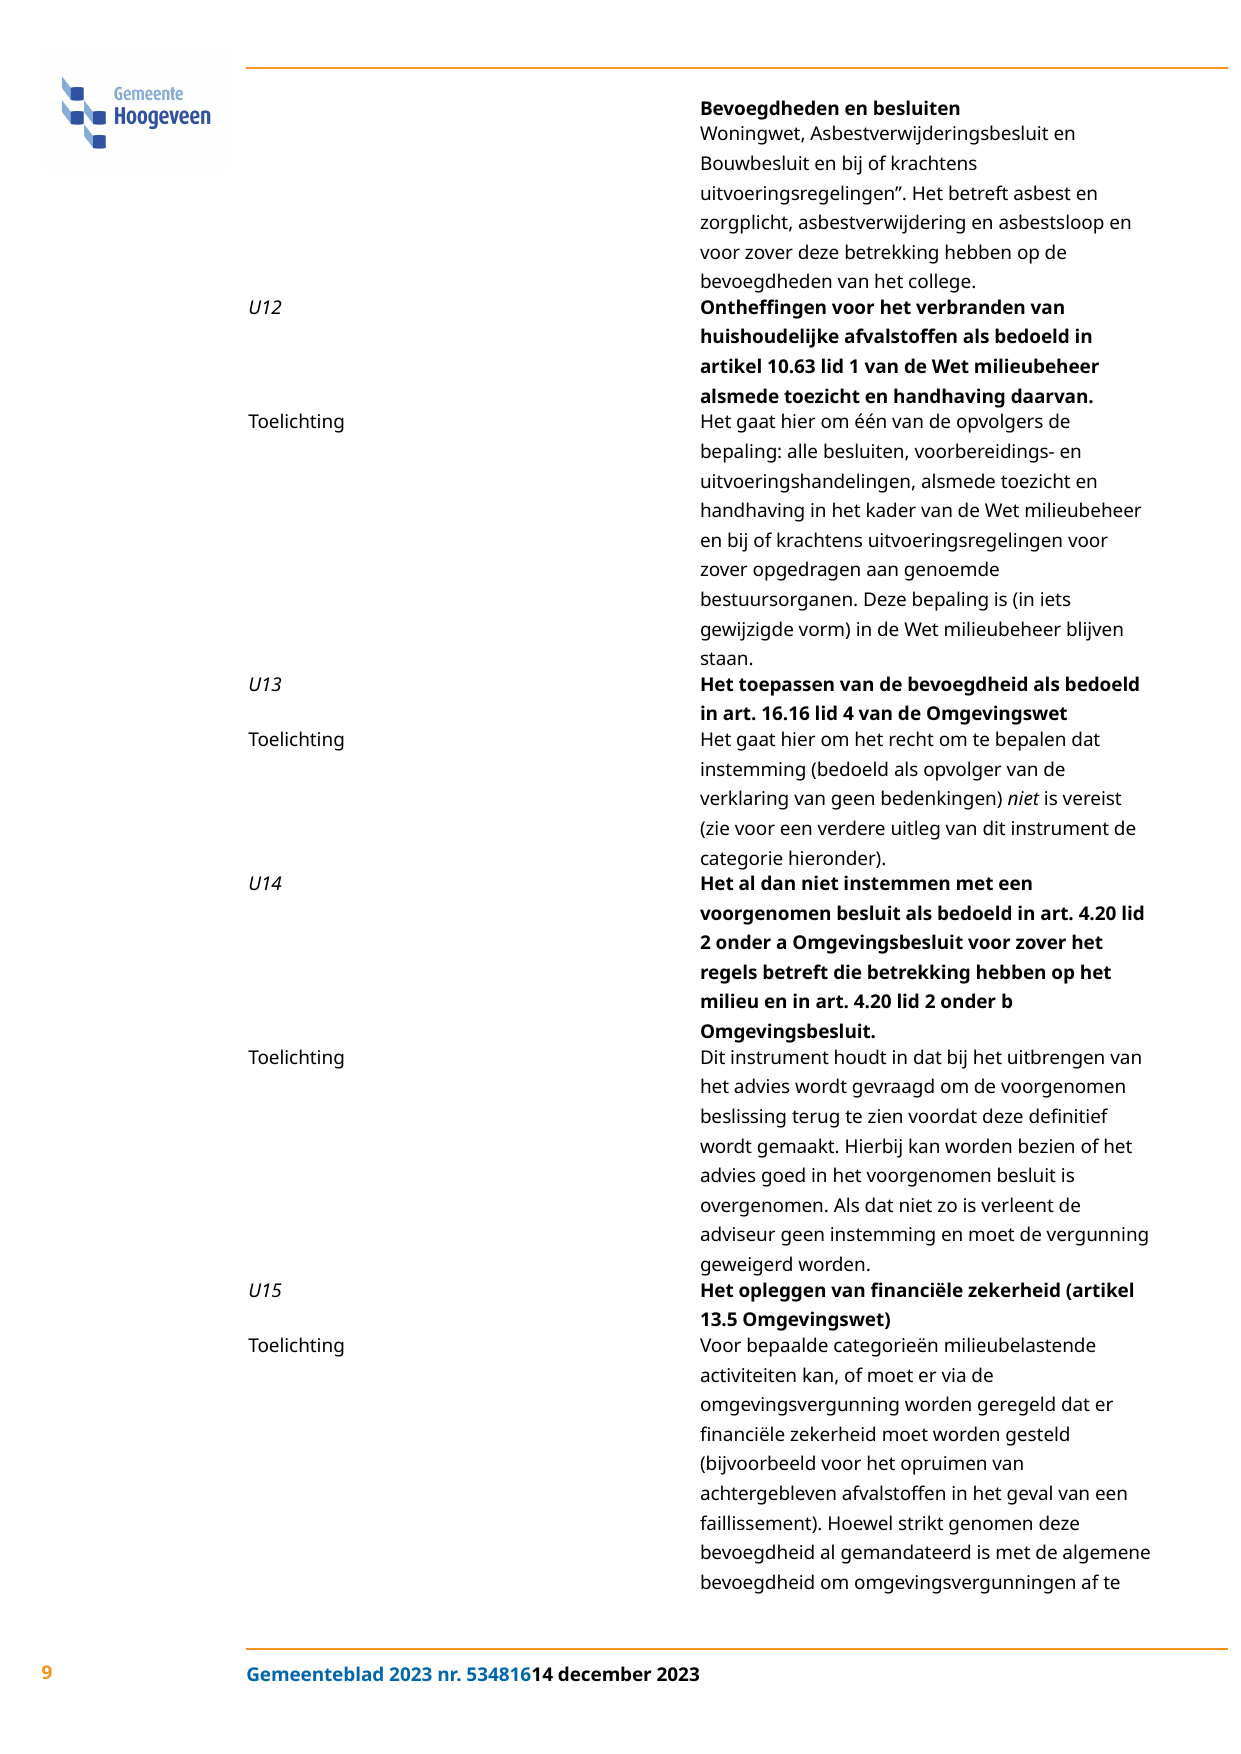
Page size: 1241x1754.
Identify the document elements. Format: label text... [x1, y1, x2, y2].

table_cell Het gaat hier om één van de opvolgers de bepaling: alle besluiten, voorbereidings- en uitvoeringshandelingen, alsmede toezicht en handhaving in het kader van de Wet milieubeheer en bij of krachtens uitvoeringsregelingen voor zover opgedragen aan genoemde bestuursorganen. Deze bepaling is (in iets gewijzigde vorm) in de Wet milieubeheer blijven staan. [700, 409, 1152, 671]
table_header Bevoegdheden en besluiten [700, 95, 1152, 121]
table_cell U13 [248, 671, 700, 726]
table_cell Ontheffingen voor het verbranden van huishoudelijke afvalstoffen als bedoeld in artikel 10.63 lid 1 van de Wet milieubeheer alsmede toezicht en handhaving daarvan. [700, 294, 1152, 409]
table_cell Het gaat hier om het recht om te bepalen dat instemming (bedoeld als opvolger van de verklaring van geen bedenkingen) niet is vereist (zie voor een verdere uitleg van dit instrument de categorie hieronder). [700, 726, 1152, 870]
table_header [248, 95, 700, 121]
table_cell U15 [248, 1277, 700, 1332]
picture [41, 47, 231, 172]
table_cell Het toepassen van de bevoegdheid als bedoeld in art. 16.16 lid 4 van de Omgevingswet [700, 671, 1152, 726]
table_cell U14 [248, 870, 700, 1044]
table_cell Woningwet, Asbestverwijderingsbesluit en Bouwbesluit en bij of krachtens uitvoeringsregelingen”. Het betreft asbest en zorgplicht, asbestverwijdering en asbestsloop en voor zover deze betrekking hebben op de bevoegdheden van het college. [700, 121, 1152, 294]
table_cell Toelichting [248, 1332, 700, 1594]
table_cell Toelichting [248, 409, 700, 671]
table_cell Het opleggen van financiële zekerheid (artikel 13.5 Omgevingswet) [700, 1277, 1152, 1332]
table_cell Toelichting [248, 1044, 700, 1277]
table_cell U12 [248, 294, 700, 409]
table_cell Dit instrument houdt in dat bij het uitbrengen van het advies wordt gevraagd om de voorgenomen beslissing terug te zien voordat deze definitief wordt gemaakt. Hierbij kan worden bezien of het advies goed in het voorgenomen besluit is overgenomen. Als dat niet zo is verleent de adviseur geen instemming en moet de vergunning geweigerd worden. [700, 1044, 1152, 1277]
table_cell Toelichting [248, 726, 700, 870]
table_cell Voor bepaalde categorieën milieubelastende activiteiten kan, of moet er via de omgevingsvergunning worden geregeld dat er financiële zekerheid moet worden gesteld (bijvoorbeeld voor het opruimen van achtergebleven afvalstoffen in het geval van een faillissement). Hoewel strikt genomen deze bevoegdheid al gemandateerd is met de algemene bevoegdheid om omgevingsvergunningen af te [700, 1332, 1152, 1594]
table_cell Het al dan niet instemmen met een voorgenomen besluit als bedoeld in art. 4.20 lid 2 onder a Omgevingsbesluit voor zover het regels betreft die betrekking hebben op het milieu en in art. 4.20 lid 2 onder b Omgevingsbesluit. [700, 870, 1152, 1044]
table_cell [248, 121, 700, 294]
